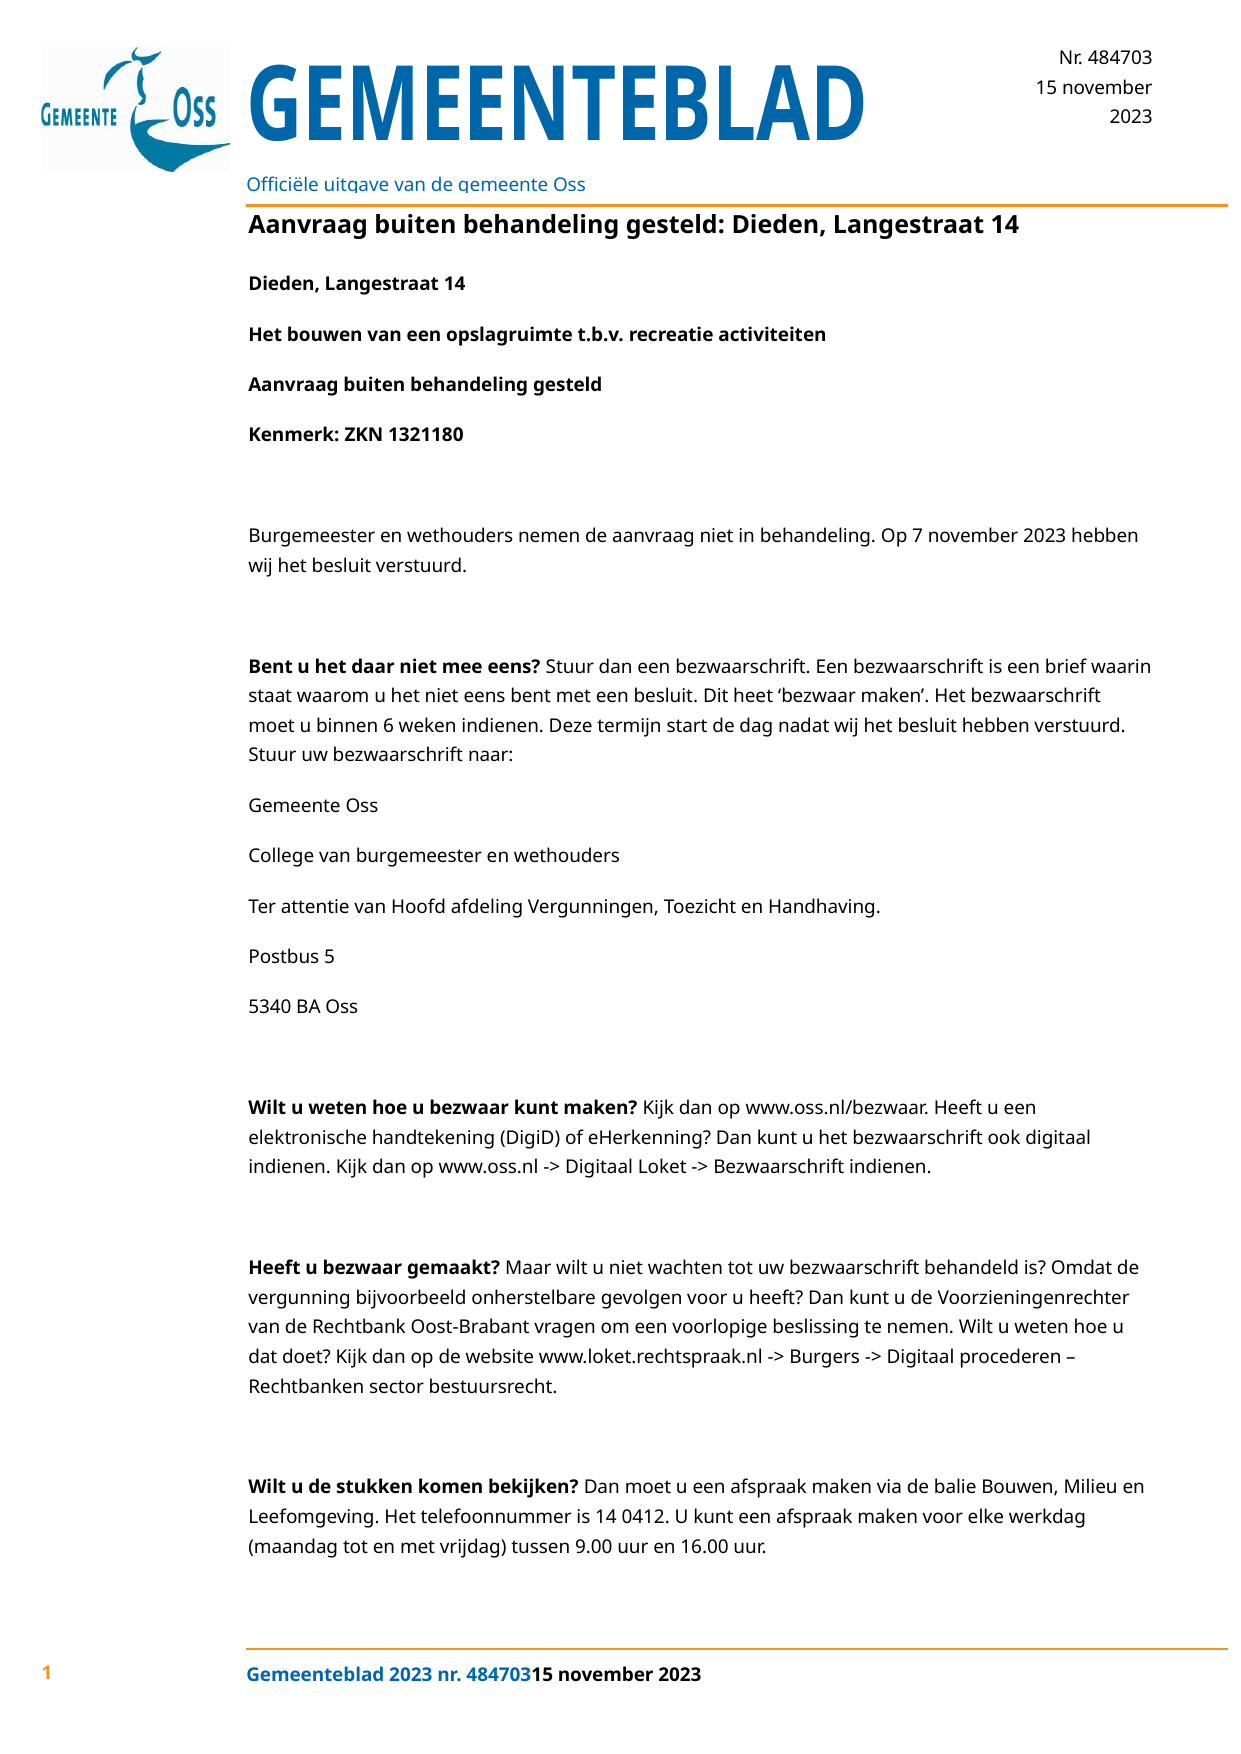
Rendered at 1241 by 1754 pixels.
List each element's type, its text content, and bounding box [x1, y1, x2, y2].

text Wilt u de stukken komen bekijken? Dan moet u een afspraak maken via de balie Bouwen, Milieu en Leefomgeving. Het telefoonnummer is 14 0412. U kunt een afspraak maken voor elke werkdag (maandag tot en met vrijdag) tussen 9.00 uur en 16.00 uur. [248, 1474, 1152, 1558]
text Het bouwen van een opslagruimte t.b.v. recreatie activiteiten [248, 321, 1152, 346]
picture [41, 47, 231, 172]
text College van burgemeester en wethouders [248, 842, 1152, 868]
text 5340 BA Oss [248, 994, 1152, 1019]
text Aanvraag buiten behandeling gesteld: Dieden, Langestraat 14 [248, 207, 1152, 241]
text Heeft u bezwaar gemaakt? Maar wilt u niet wachten tot uw bezwaarschrift behandeld is? Omdat de vergunning bijvoorbeeld onherstelbare gevolgen voor u heeft? Dan kunt u de Voorzieningenrechter van de Rechtbank Oost-Brabant vragen om een voorlopige beslissing te nemen. Wilt u weten hoe u dat doet? Kijk dan op de website www.loket.rechtspraak.nl -> Burgers -> Digitaal procederen – Rechtbanken sector bestuursrecht. [248, 1254, 1152, 1398]
text Dieden, Langestraat 14 [248, 270, 1152, 296]
text Kenmerk: ZKN 1321180 [248, 422, 1152, 447]
text Gemeente Oss [248, 792, 1152, 818]
text Ter attentie van Hoofd afdeling Vergunningen, Toezicht en Handhaving. [248, 893, 1152, 918]
text Bent u het daar niet mee eens? Stuur dan een bezwaarschrift. Een bezwaarschrift is een brief waarin staat waarom u het niet eens bent met een besluit. Dit heet ‘bezwaar maken’. Het bezwaarschrift moet u binnen 6 weken indienen. Deze termijn start de dag nadat wij het besluit hebben verstuurd. Stuur uw bezwaarschrift naar: [248, 653, 1152, 767]
text Postbus 5 [248, 943, 1152, 969]
text Aanvraag buiten behandeling gesteld [248, 371, 1152, 397]
text Burgemeester en wethouders nemen de aanvraag niet in behandeling. Op 7 november 2023 hebben wij het besluit verstuurd. [248, 522, 1152, 578]
text Wilt u weten hoe u bezwaar kunt maken? Kijk dan op www.oss.nl/bezwaar. Heeft u een elektronische handtekening (DigiD) of eHerkenning? Dan kunt u het bezwaarschrift ook digitaal indienen. Kijk dan op www.oss.nl -> Digitaal Loket -> Bezwaarschrift indienen. [248, 1094, 1152, 1179]
